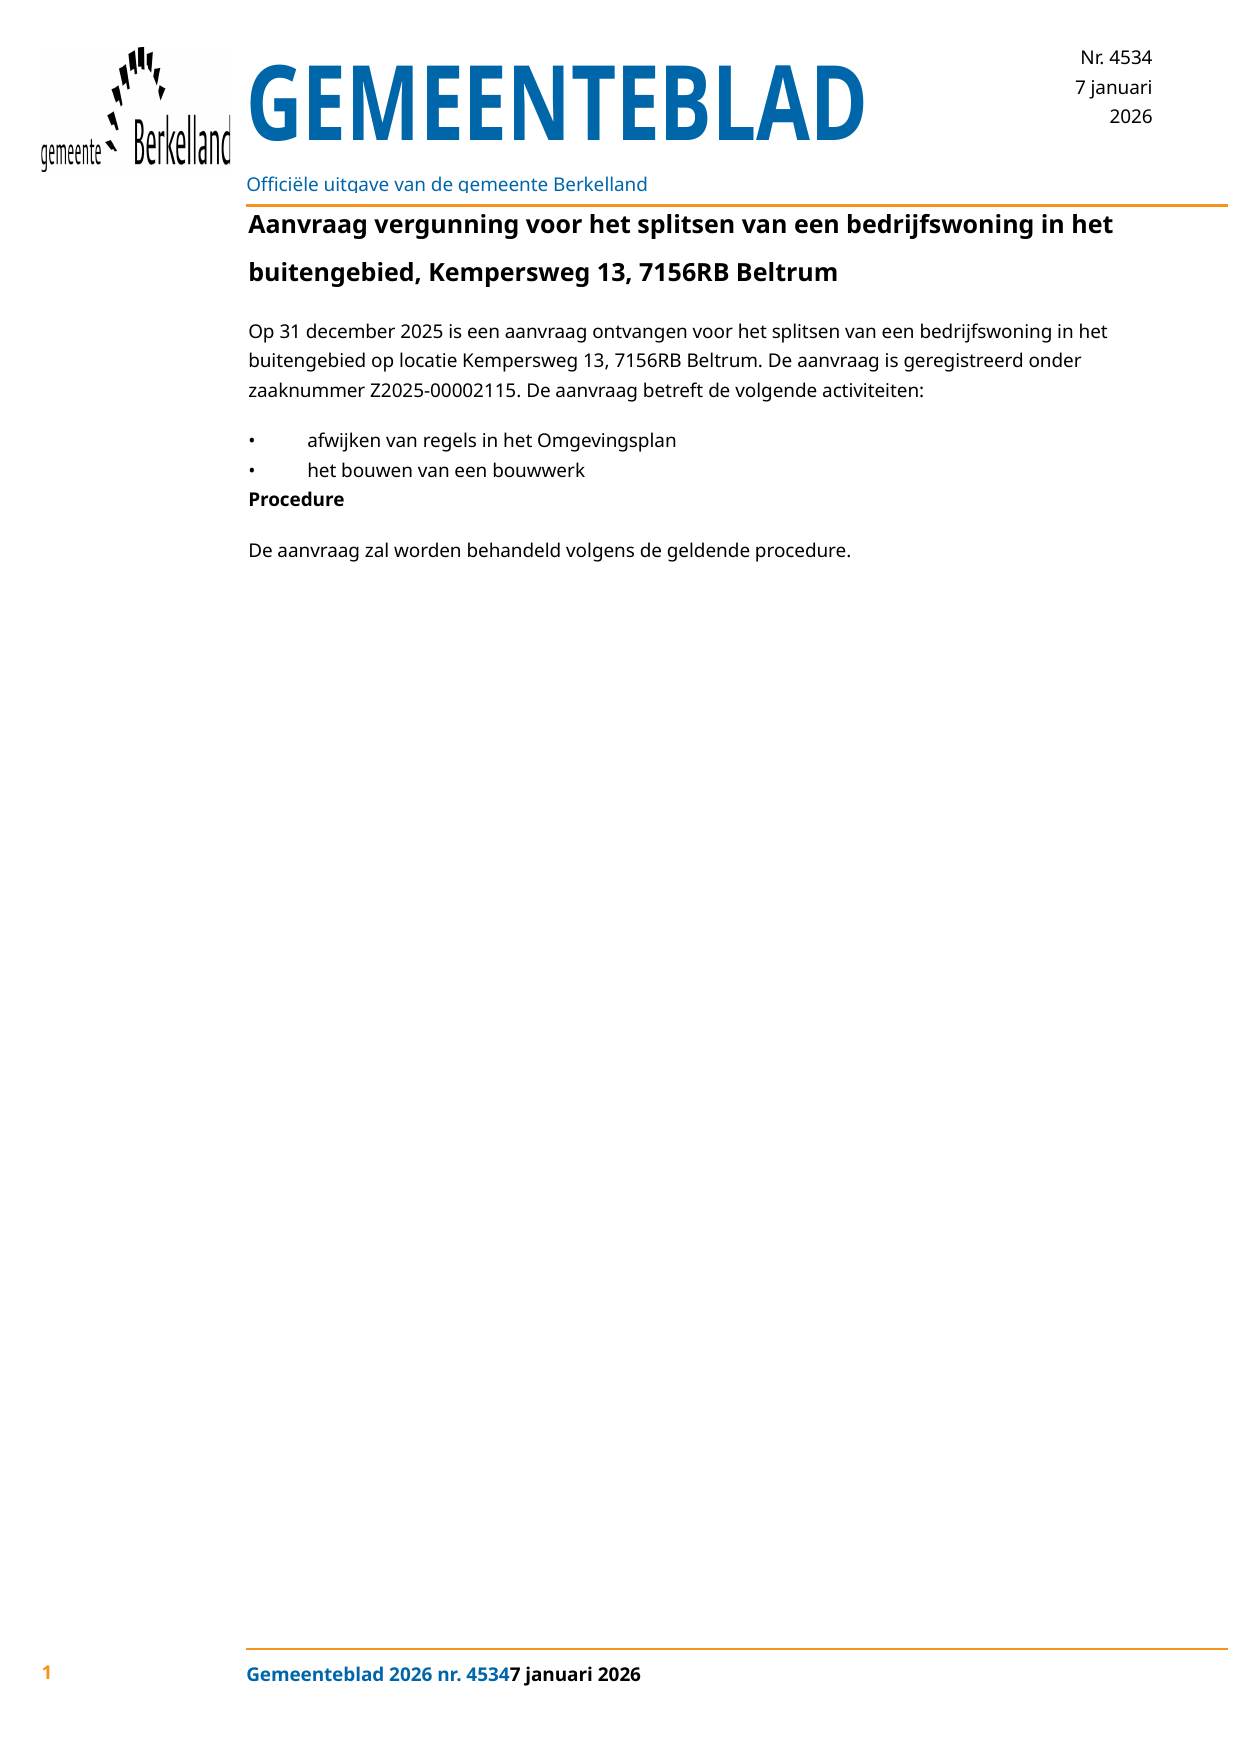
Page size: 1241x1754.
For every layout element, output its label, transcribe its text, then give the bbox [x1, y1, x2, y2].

list afwijken van regels in het Omgevingsplan [248, 427, 1152, 453]
list het bouwen van een bouwwerk [248, 457, 1152, 483]
picture [41, 47, 231, 172]
text Procedure [248, 487, 1152, 512]
text Aanvraag vergunning voor het splitsen van een bedrijfswoning in het buitengebied, Kempersweg 13, 7156RB Beltrum [248, 207, 1152, 288]
text De aanvraag zal worden behandeld volgens de geldende procedure. [248, 537, 1152, 563]
text Op 31 december 2025 is een aanvraag ontvangen voor het splitsen van een bedrijfswoning in het buitengebied op locatie Kempersweg 13, 7156RB Beltrum. De aanvraag is geregistreerd onder zaaknummer Z2025-00002115. De aanvraag betreft de volgende activiteiten: [248, 318, 1152, 403]
